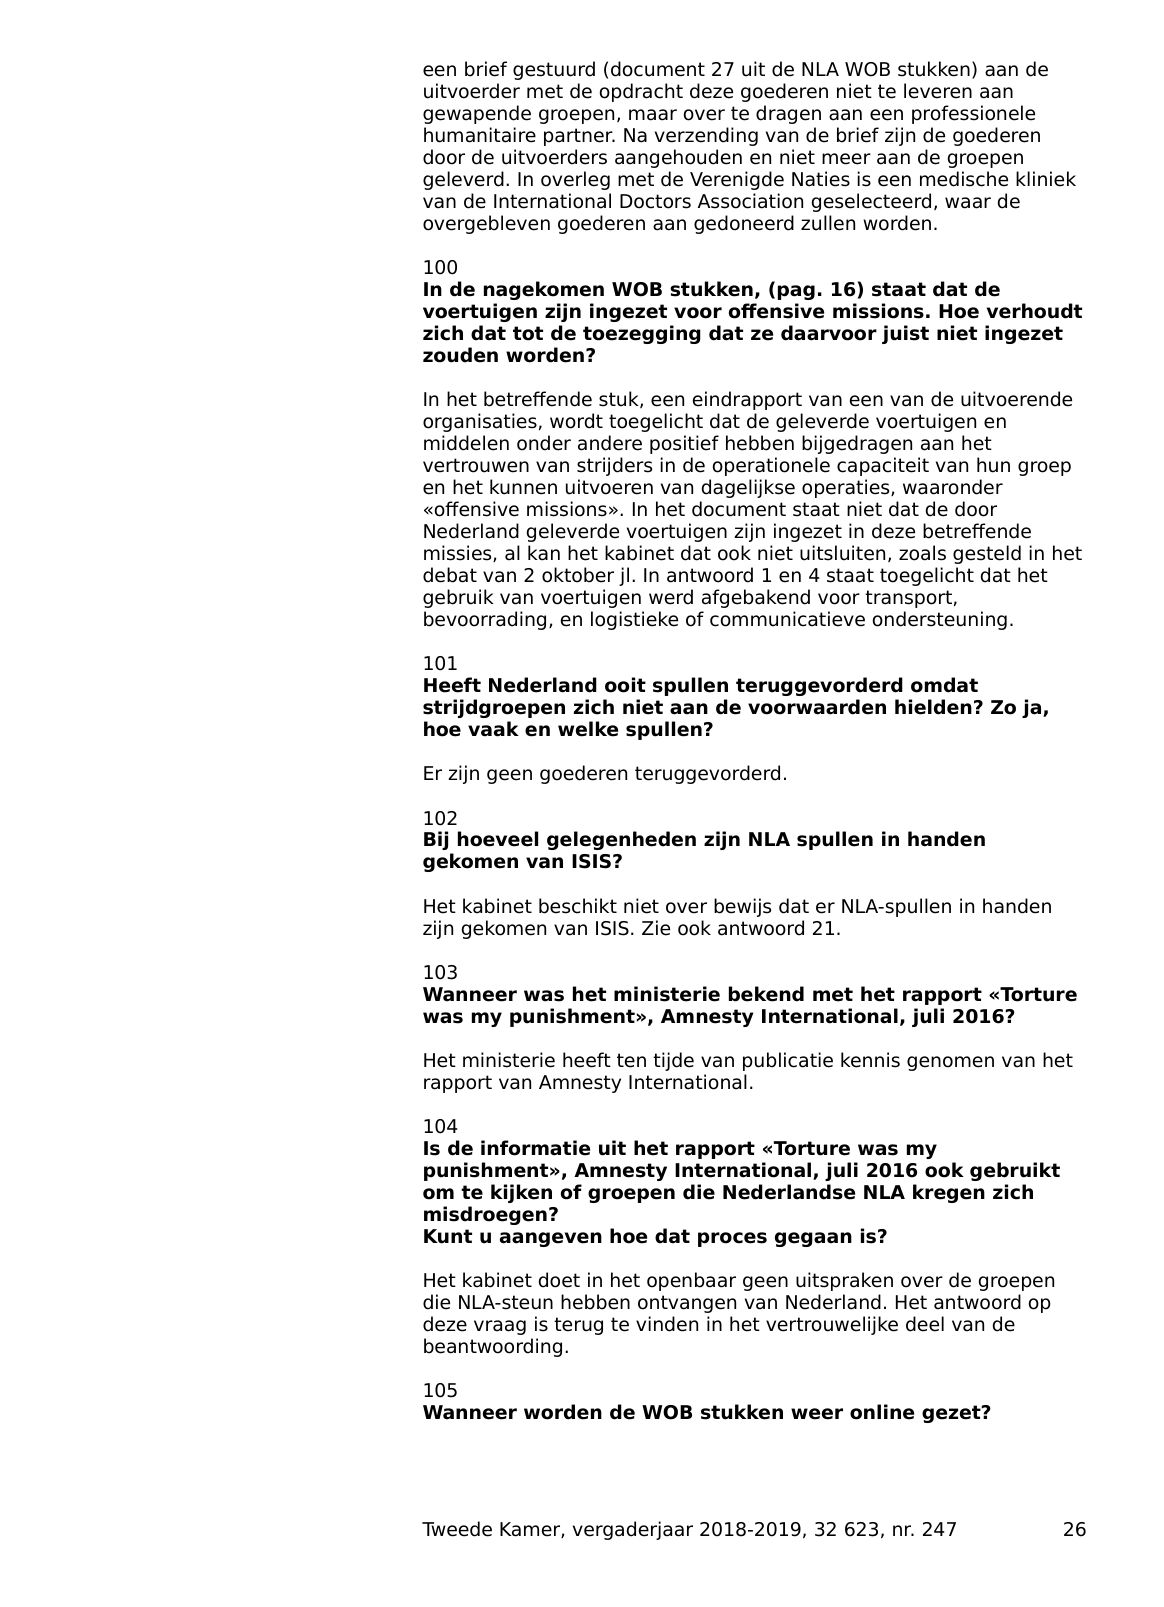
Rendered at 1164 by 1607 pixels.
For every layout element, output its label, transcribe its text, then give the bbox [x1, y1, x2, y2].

text Er zijn geen goederen teruggevorderd. [422, 763, 1087, 785]
text 102 [422, 807, 1087, 829]
text 103 [422, 962, 1087, 984]
text 101 [422, 653, 1087, 675]
text 100 [422, 257, 1087, 279]
text In de nagekomen WOB stukken, (pag. 16) staat dat de voertuigen zijn ingezet voor offensive missions. Hoe verhoudt zich dat tot de toezegging dat ze daarvoor juist niet ingezet zouden worden? [422, 279, 1087, 367]
text Wanneer worden de WOB stukken weer online gezet? [422, 1402, 1087, 1424]
text Bij hoeveel gelegenheden zijn NLA spullen in handen gekomen van ISIS? [422, 829, 1087, 873]
text Wanneer was het ministerie bekend met het rapport «Torture was my punishment», Amnesty International, juli 2016? [422, 984, 1087, 1028]
text 105 [422, 1380, 1087, 1402]
text Het kabinet doet in het openbaar geen uitspraken over de groepen die NLA-steun hebben ontvangen van Nederland. Het antwoord op deze vraag is terug te vinden in het vertrouwelijke deel van de beantwoording. [422, 1270, 1087, 1358]
text In het betreffende stuk, een eindrapport van een van de uitvoerende organisaties, wordt toegelicht dat de geleverde voertuigen en middelen onder andere positief hebben bijgedragen aan het vertrouwen van strijders in de operationele capaciteit van hun groep en het kunnen uitvoeren van dagelijkse operaties, waaronder «offensive missions». In het document staat niet dat de door Nederland geleverde voertuigen zijn ingezet in deze betreffende missies, al kan het kabinet dat ook niet uitsluiten, zoals gesteld in het debat van 2 oktober jl. In antwoord 1 en 4 staat toegelicht dat het gebruik van voertuigen werd afgebakend voor transport, bevoorrading, en logistieke of communicatieve ondersteuning. [422, 389, 1087, 631]
text 104 [422, 1116, 1087, 1138]
text Het ministerie heeft ten tijde van publicatie kennis genomen van het rapport van Amnesty International. [422, 1050, 1087, 1094]
text Heeft Nederland ooit spullen teruggevorderd omdat strijdgroepen zich niet aan de voorwaarden hielden? Zo ja, hoe vaak en welke spullen? [422, 675, 1087, 741]
text een brief gestuurd (document 27 uit de NLA WOB stukken) aan de uitvoerder met de opdracht deze goederen niet te leveren aan gewapende groepen, maar over te dragen aan een professionele humanitaire partner. Na verzending van de brief zijn de goederen door de uitvoerders aangehouden en niet meer aan de groepen geleverd. In overleg met de Verenigde Naties is een medische kliniek van de International Doctors Association geselecteerd, waar de overgebleven goederen aan gedoneerd zullen worden. [422, 59, 1087, 235]
text Het kabinet beschikt niet over bewijs dat er NLA-spullen in handen zijn gekomen van ISIS. Zie ook antwoord 21. [422, 896, 1087, 939]
text Is de informatie uit het rapport «Torture was my punishment», Amnesty International, juli 2016 ook gebruikt om te kijken of groepen die Nederlandse NLA kregen zich misdroegen? [422, 1138, 1087, 1226]
text Kunt u aangeven hoe dat proces gegaan is? [422, 1226, 1087, 1248]
